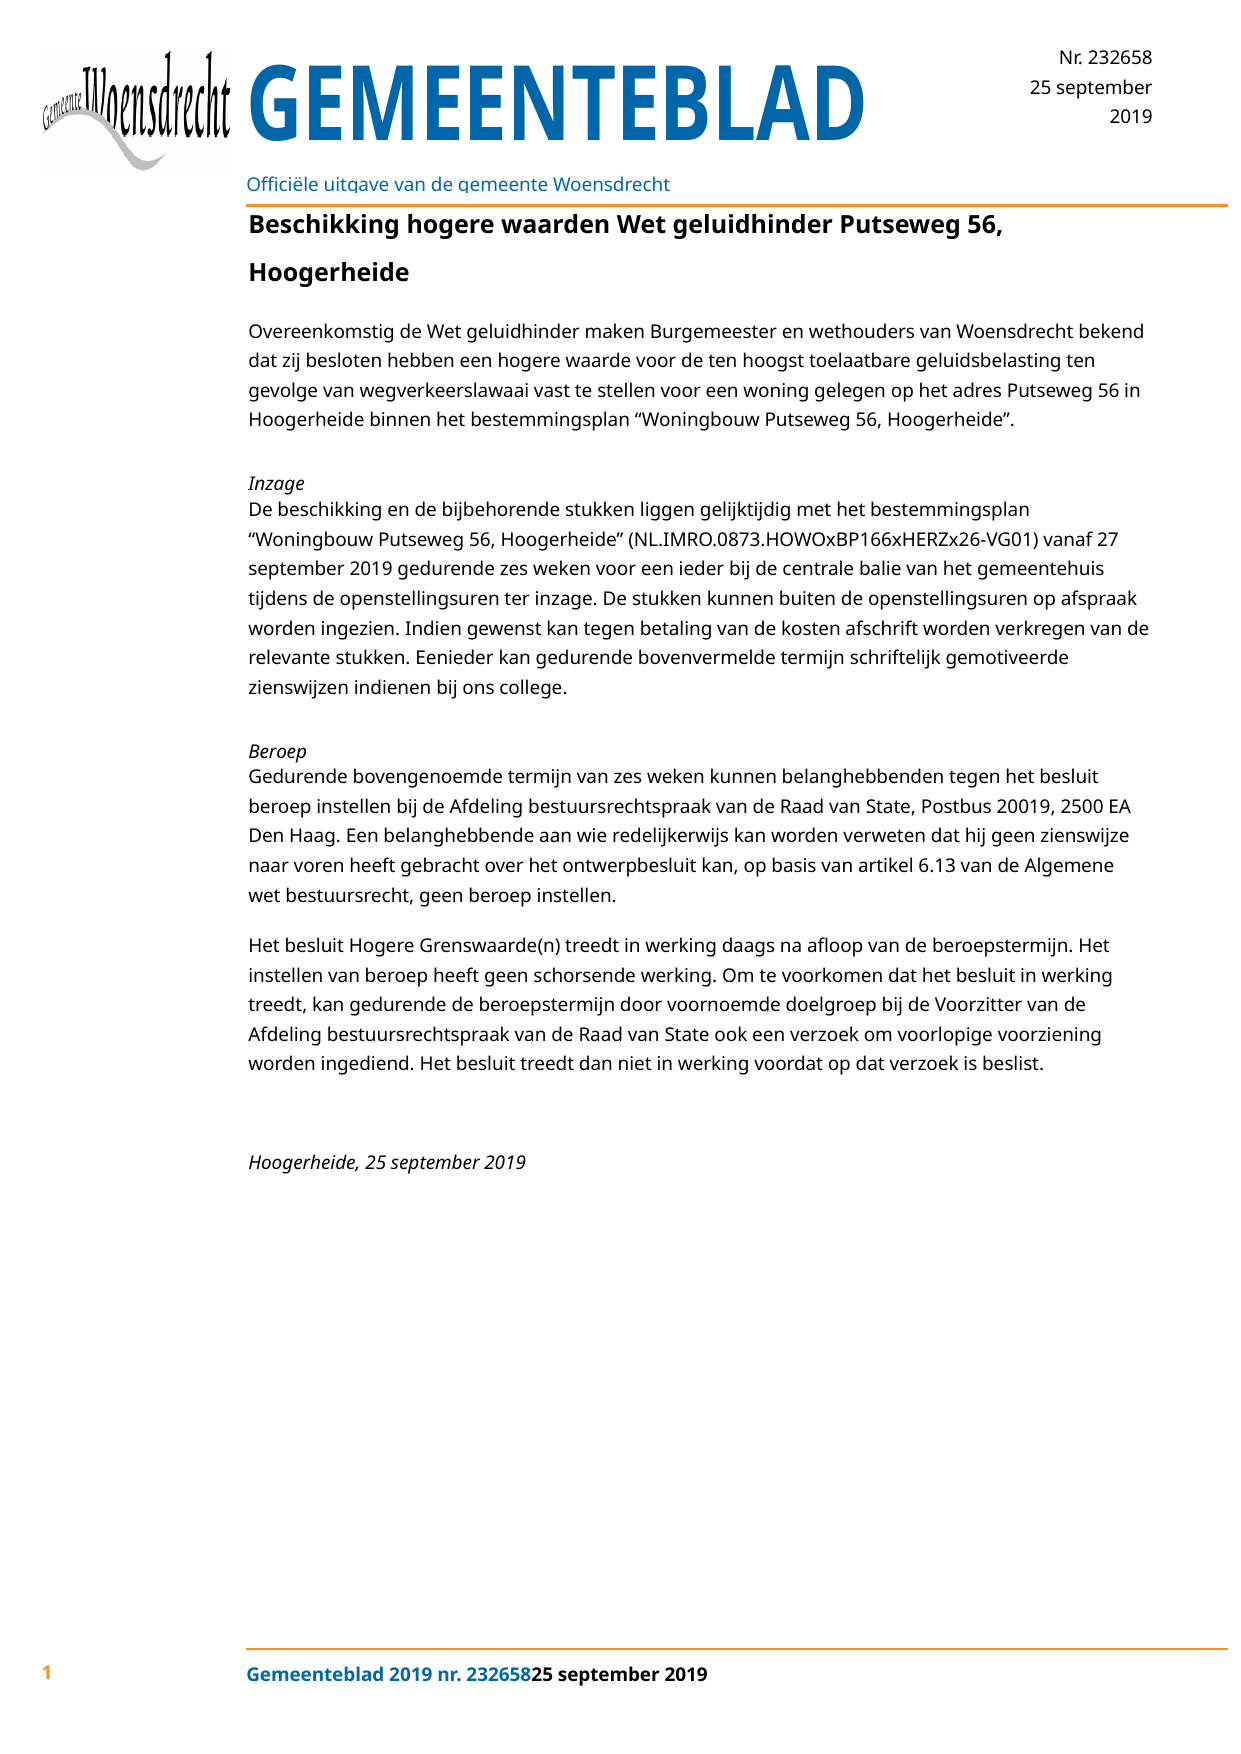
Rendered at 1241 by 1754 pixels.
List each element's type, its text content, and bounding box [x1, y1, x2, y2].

text Gedurende bovengenoemde termijn van zes weken kunnen belanghebbenden tegen het besluit beroep instellen bij de Afdeling bestuursrechtspraak van de Raad van State, Postbus 20019, 2500 EA Den Haag. Een belanghebbende aan wie redelijkerwijs kan worden verweten dat hij geen zienswijze naar voren heeft gebracht over het ontwerpbesluit kan, op basis van artikel 6.13 van de Algemene wet bestuursrecht, geen beroep instellen. [248, 763, 1152, 908]
text De beschikking en de bijbehorende stukken liggen gelijktijdig met het bestemmingsplan “Woningbouw Putseweg 56, Hoogerheide” (NL.IMRO.0873.HOWOxBP166xHERZx26-VG01) vanaf 27 september 2019 gedurende zes weken voor een ieder bij de centrale balie van het gemeentehuis tijdens de openstellingsuren ter inzage. De stukken kunnen buiten de openstellingsuren op afspraak worden ingezien. Indien gewenst kan tegen betaling van de kosten afschrift worden verkregen van de relevante stukken. Eenieder kan gedurende bovenvermelde termijn schriftelijk gemotiveerde zienswijzen indienen bij ons college. [248, 496, 1152, 699]
text Inzage [248, 471, 1152, 496]
text Beroep [248, 738, 1152, 763]
text Het besluit Hogere Grenswaarde(n) treedt in werking daags na afloop van de beroepstermijn. Het instellen van beroep heeft geen schorsende werking. Om te voorkomen dat het besluit in werking treedt, kan gedurende de beroepstermijn door voornoemde doelgroep bij de Voorzitter van de Afdeling bestuursrechtspraak van de Raad van State ook een verzoek om voorlopige voorziening worden ingediend. Het besluit treedt dan niet in werking voordat op dat verzoek is beslist. [248, 932, 1152, 1076]
text Overeenkomstig de Wet geluidhinder maken Burgemeester en wethouders van Woensdrecht bekend dat zij besloten hebben een hogere waarde voor de ten hoogst toelaatbare geluidsbelasting ten gevolge van wegverkeerslawaai vast te stellen voor een woning gelegen op het adres Putseweg 56 in Hoogerheide binnen het bestemmingsplan “Woningbouw Putseweg 56, Hoogerheide”. [248, 318, 1152, 432]
text Beschikking hogere waarden Wet geluidhinder Putseweg 56, Hoogerheide [248, 207, 1152, 288]
text Hoogerheide, 25 september 2019 [248, 1149, 1152, 1174]
picture [41, 47, 231, 172]
